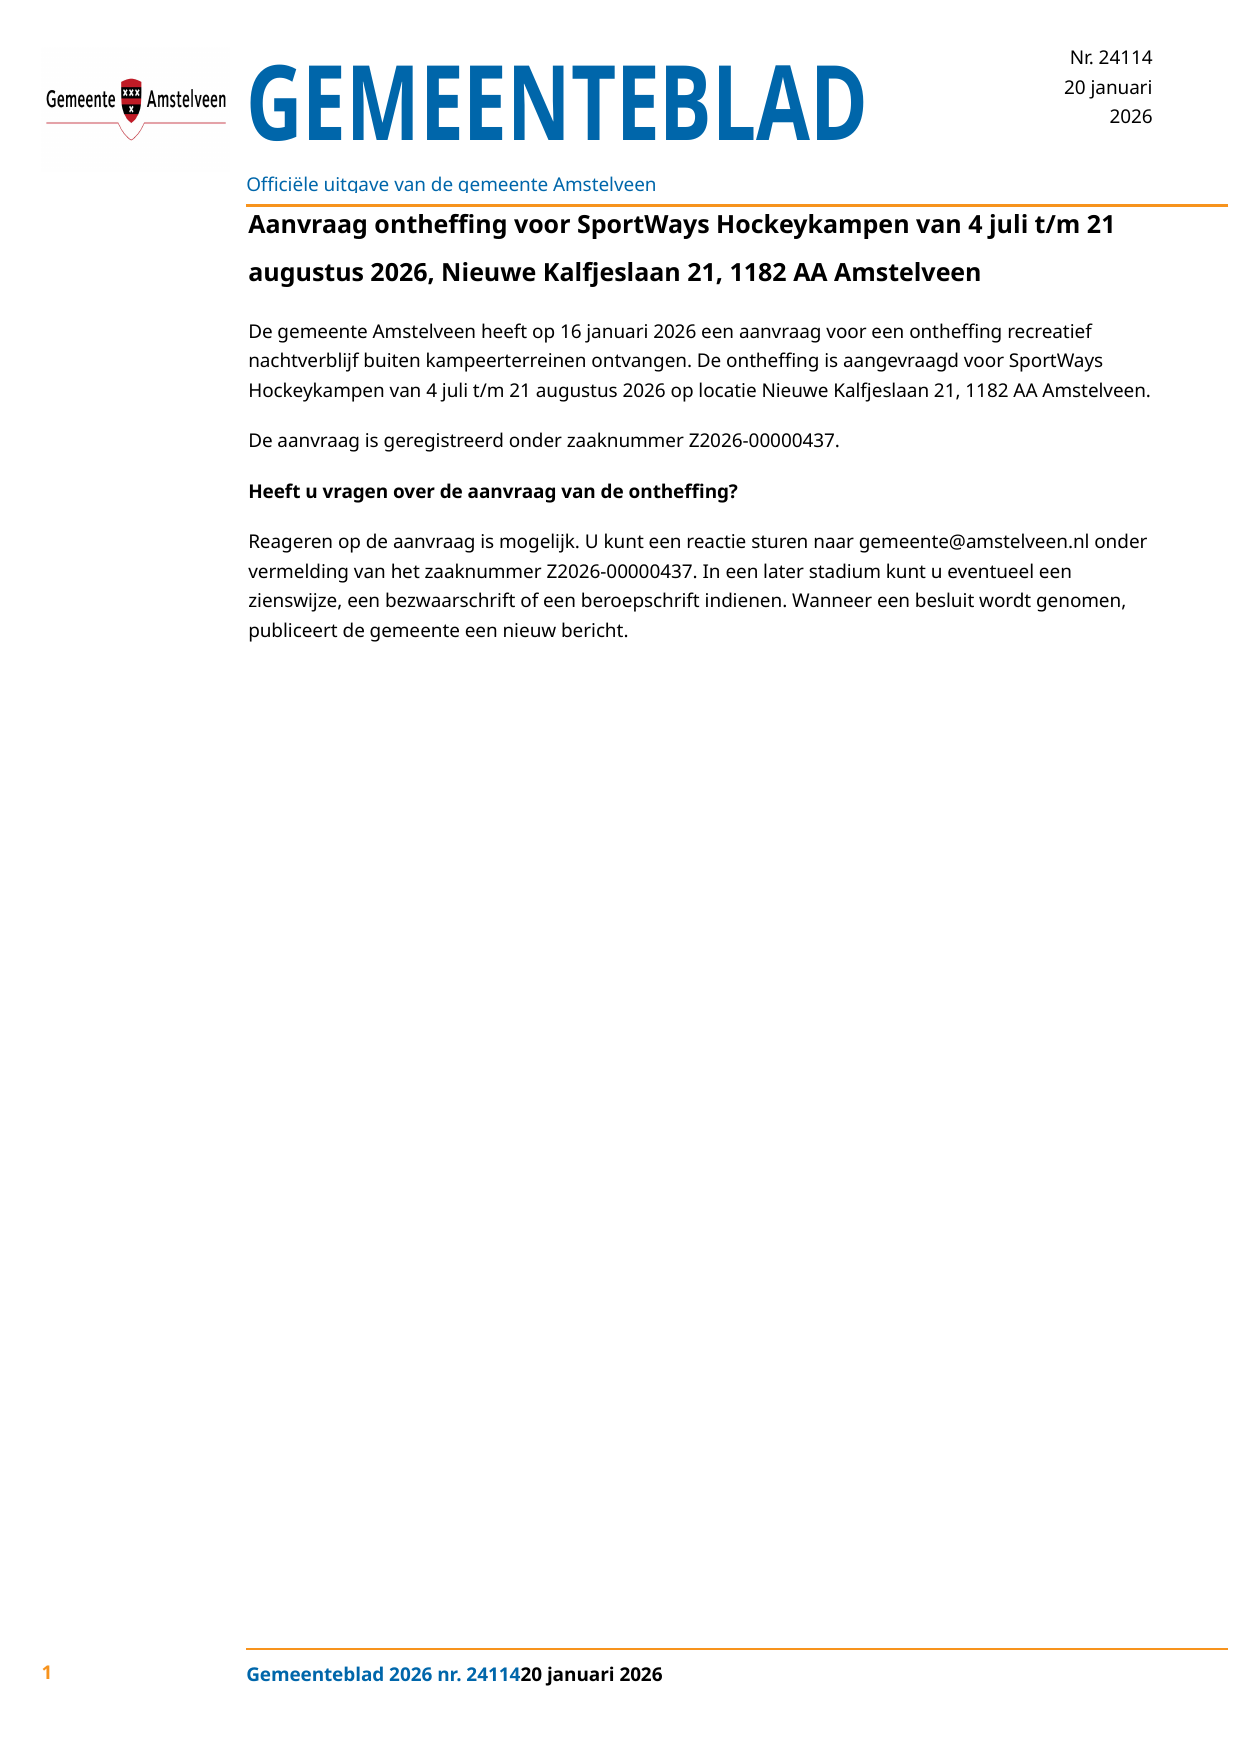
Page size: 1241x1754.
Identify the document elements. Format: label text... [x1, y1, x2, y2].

text Aanvraag ontheffing voor SportWays Hockeykampen van 4 juli t/m 21 augustus 2026, Nieuwe Kalfjeslaan 21, 1182 AA Amstelveen [248, 207, 1152, 288]
picture [41, 47, 231, 172]
text De aanvraag is geregistreerd onder zaaknummer Z2026-00000437. [248, 427, 1152, 453]
text De gemeente Amstelveen heeft op 16 januari 2026 een aanvraag voor een ontheffing recreatief nachtverblijf buiten kampeerterreinen ontvangen. De ontheffing is aangevraagd voor SportWays Hockeykampen van 4 juli t/m 21 augustus 2026 op locatie Nieuwe Kalfjeslaan 21, 1182 AA Amstelveen. [248, 318, 1152, 403]
text Heeft u vragen over de aanvraag van de ontheffing? [248, 478, 1152, 504]
text Reageren op de aanvraag is mogelijk. U kunt een reactie sturen naar gemeente@amstelveen.nl onder vermelding van het zaaknummer Z2026-00000437. In een later stadium kunt u eventueel een zienswijze, een bezwaarschrift of een beroepschrift indienen. Wanneer een besluit wordt genomen, publiceert de gemeente een nieuw bericht. [248, 528, 1152, 643]
